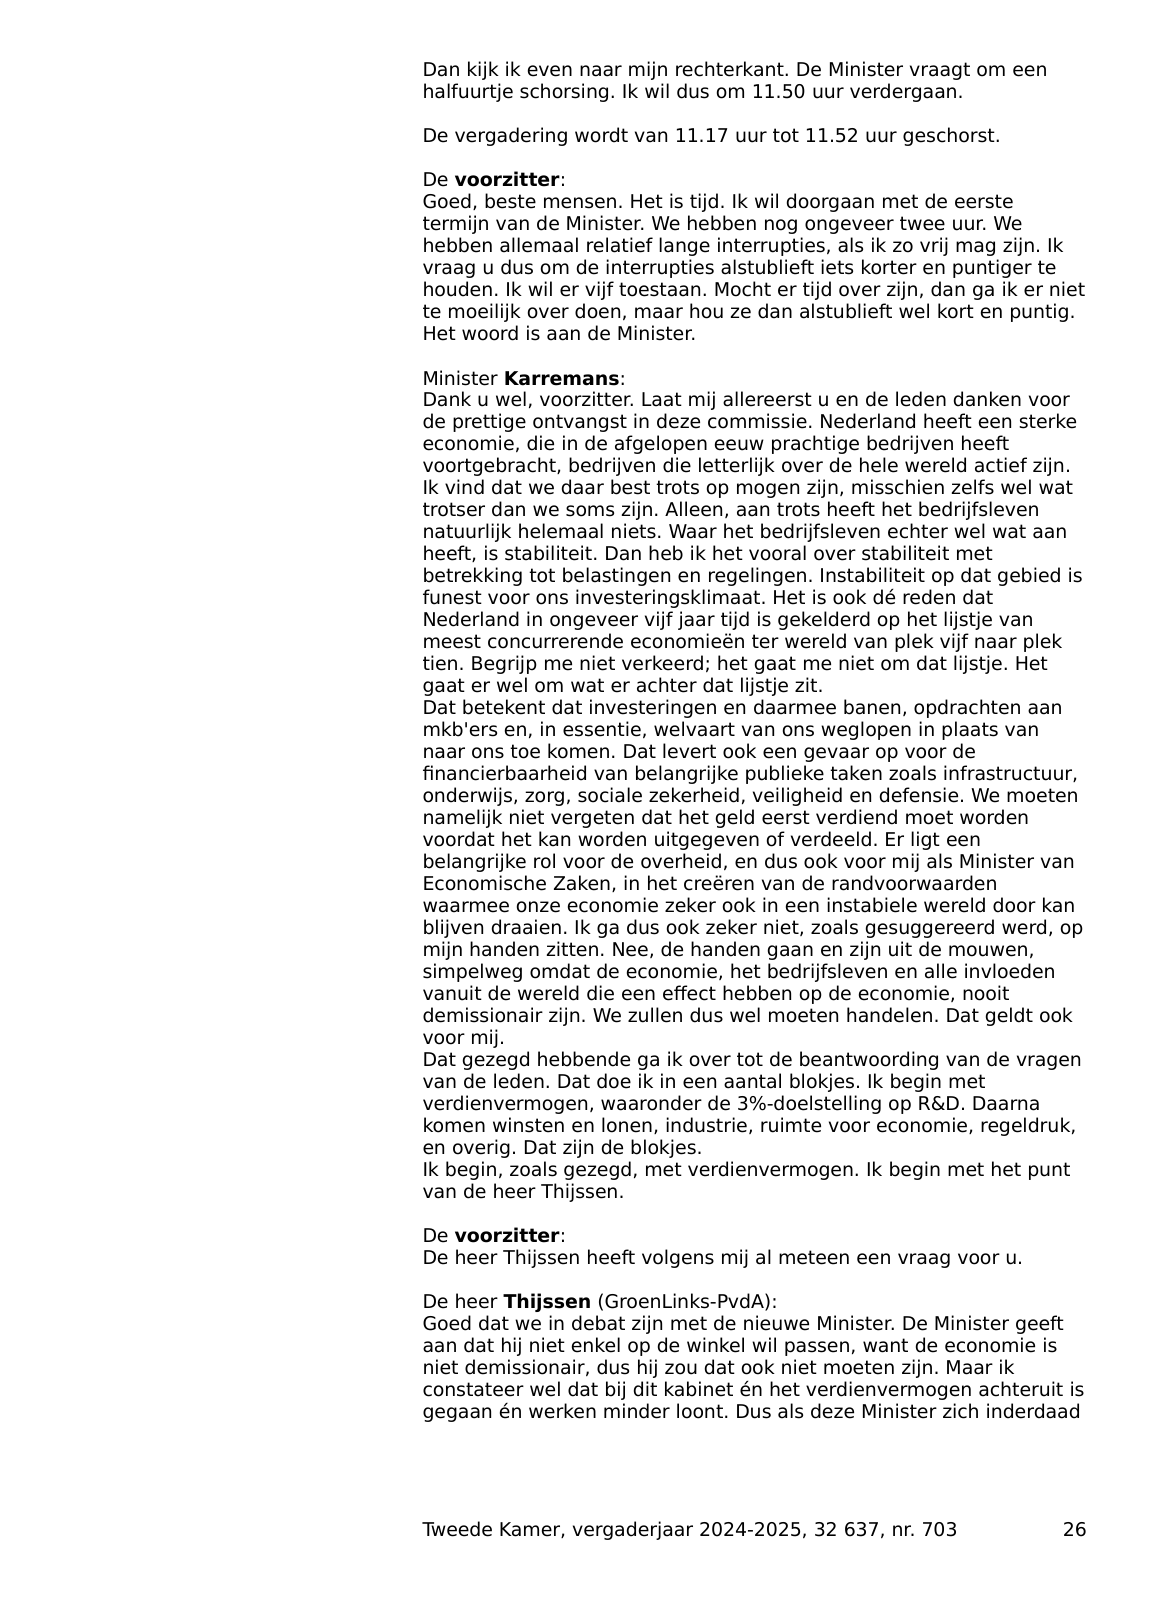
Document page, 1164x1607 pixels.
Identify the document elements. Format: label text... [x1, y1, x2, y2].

text Minister Karremans: [422, 367, 1087, 389]
text Goed, beste mensen. Het is tijd. Ik wil doorgaan met de eerste termijn van de Minister. We hebben nog ongeveer twee uur. We hebben allemaal relatief lange interrupties, als ik zo vrij mag zijn. Ik vraag u dus om de interrupties alstublieft iets korter en puntiger te houden. Ik wil er vijf toestaan. Mocht er tijd over zijn, dan ga ik er niet te moeilijk over doen, maar hou ze dan alstublieft wel kort en puntig. Het woord is aan de Minister. [422, 191, 1087, 345]
text Dat betekent dat investeringen en daarmee banen, opdrachten aan mkb'ers en, in essentie, welvaart van ons weglopen in plaats van naar ons toe komen. Dat levert ook een gevaar op voor de financierbaarheid van belangrijke publieke taken zoals infrastructuur, onderwijs, zorg, sociale zekerheid, veiligheid en defensie. We moeten namelijk niet vergeten dat het geld eerst verdiend moet worden voordat het kan worden uitgegeven of verdeeld. Er ligt een belangrijke rol voor de overheid, en dus ook voor mij als Minister van Economische Zaken, in het creëren van de randvoorwaarden waarmee onze economie zeker ook in een instabiele wereld door kan blijven draaien. Ik ga dus ook zeker niet, zoals gesuggereerd werd, op mijn handen zitten. Nee, de handen gaan en zijn uit de mouwen, simpelweg omdat de economie, het bedrijfsleven en alle invloeden vanuit de wereld die een effect hebben op de economie, nooit demissionair zijn. We zullen dus wel moeten handelen. Dat geldt ook voor mij. [422, 697, 1087, 1049]
text Ik begin, zoals gezegd, met verdienvermogen. Ik begin met het punt van de heer Thijssen. [422, 1159, 1087, 1203]
text De heer Thijssen (GroenLinks-PvdA): [422, 1291, 1087, 1313]
text Dan kijk ik even naar mijn rechterkant. De Minister vraagt om een halfuurtje schorsing. Ik wil dus om 11.50 uur verdergaan. [422, 59, 1087, 103]
text De heer Thijssen heeft volgens mij al meteen een vraag voor u. [422, 1247, 1087, 1269]
text Goed dat we in debat zijn met de nieuwe Minister. De Minister geeft aan dat hij niet enkel op de winkel wil passen, want de economie is niet demissionair, dus hij zou dat ook niet moeten zijn. Maar ik constateer wel dat bij dit kabinet én het verdienvermogen achteruit is gegaan én werken minder loont. Dus als deze Minister zich inderdaad [422, 1313, 1087, 1423]
text De voorzitter: [422, 169, 1087, 191]
text De vergadering wordt van 11.17 uur tot 11.52 uur geschorst. [422, 125, 1087, 147]
text Dat gezegd hebbende ga ik over tot de beantwoording van de vragen van de leden. Dat doe ik in een aantal blokjes. Ik begin met verdienvermogen, waaronder de 3%-doelstelling op R&D. Daarna komen winsten en lonen, industrie, ruimte voor economie, regeldruk, en overig. Dat zijn de blokjes. [422, 1049, 1087, 1159]
text De voorzitter: [422, 1225, 1087, 1247]
text Dank u wel, voorzitter. Laat mij allereerst u en de leden danken voor de prettige ontvangst in deze commissie. Nederland heeft een sterke economie, die in de afgelopen eeuw prachtige bedrijven heeft voortgebracht, bedrijven die letterlijk over de hele wereld actief zijn. Ik vind dat we daar best trots op mogen zijn, misschien zelfs wel wat trotser dan we soms zijn. Alleen, aan trots heeft het bedrijfsleven natuurlijk helemaal niets. Waar het bedrijfsleven echter wel wat aan heeft, is stabiliteit. Dan heb ik het vooral over stabiliteit met betrekking tot belastingen en regelingen. Instabiliteit op dat gebied is funest voor ons investeringsklimaat. Het is ook dé reden dat Nederland in ongeveer vijf jaar tijd is gekelderd op het lijstje van meest concurrerende economieën ter wereld van plek vijf naar plek tien. Begrijp me niet verkeerd; het gaat me niet om dat lijstje. Het gaat er wel om wat er achter dat lijstje zit. [422, 389, 1087, 697]
